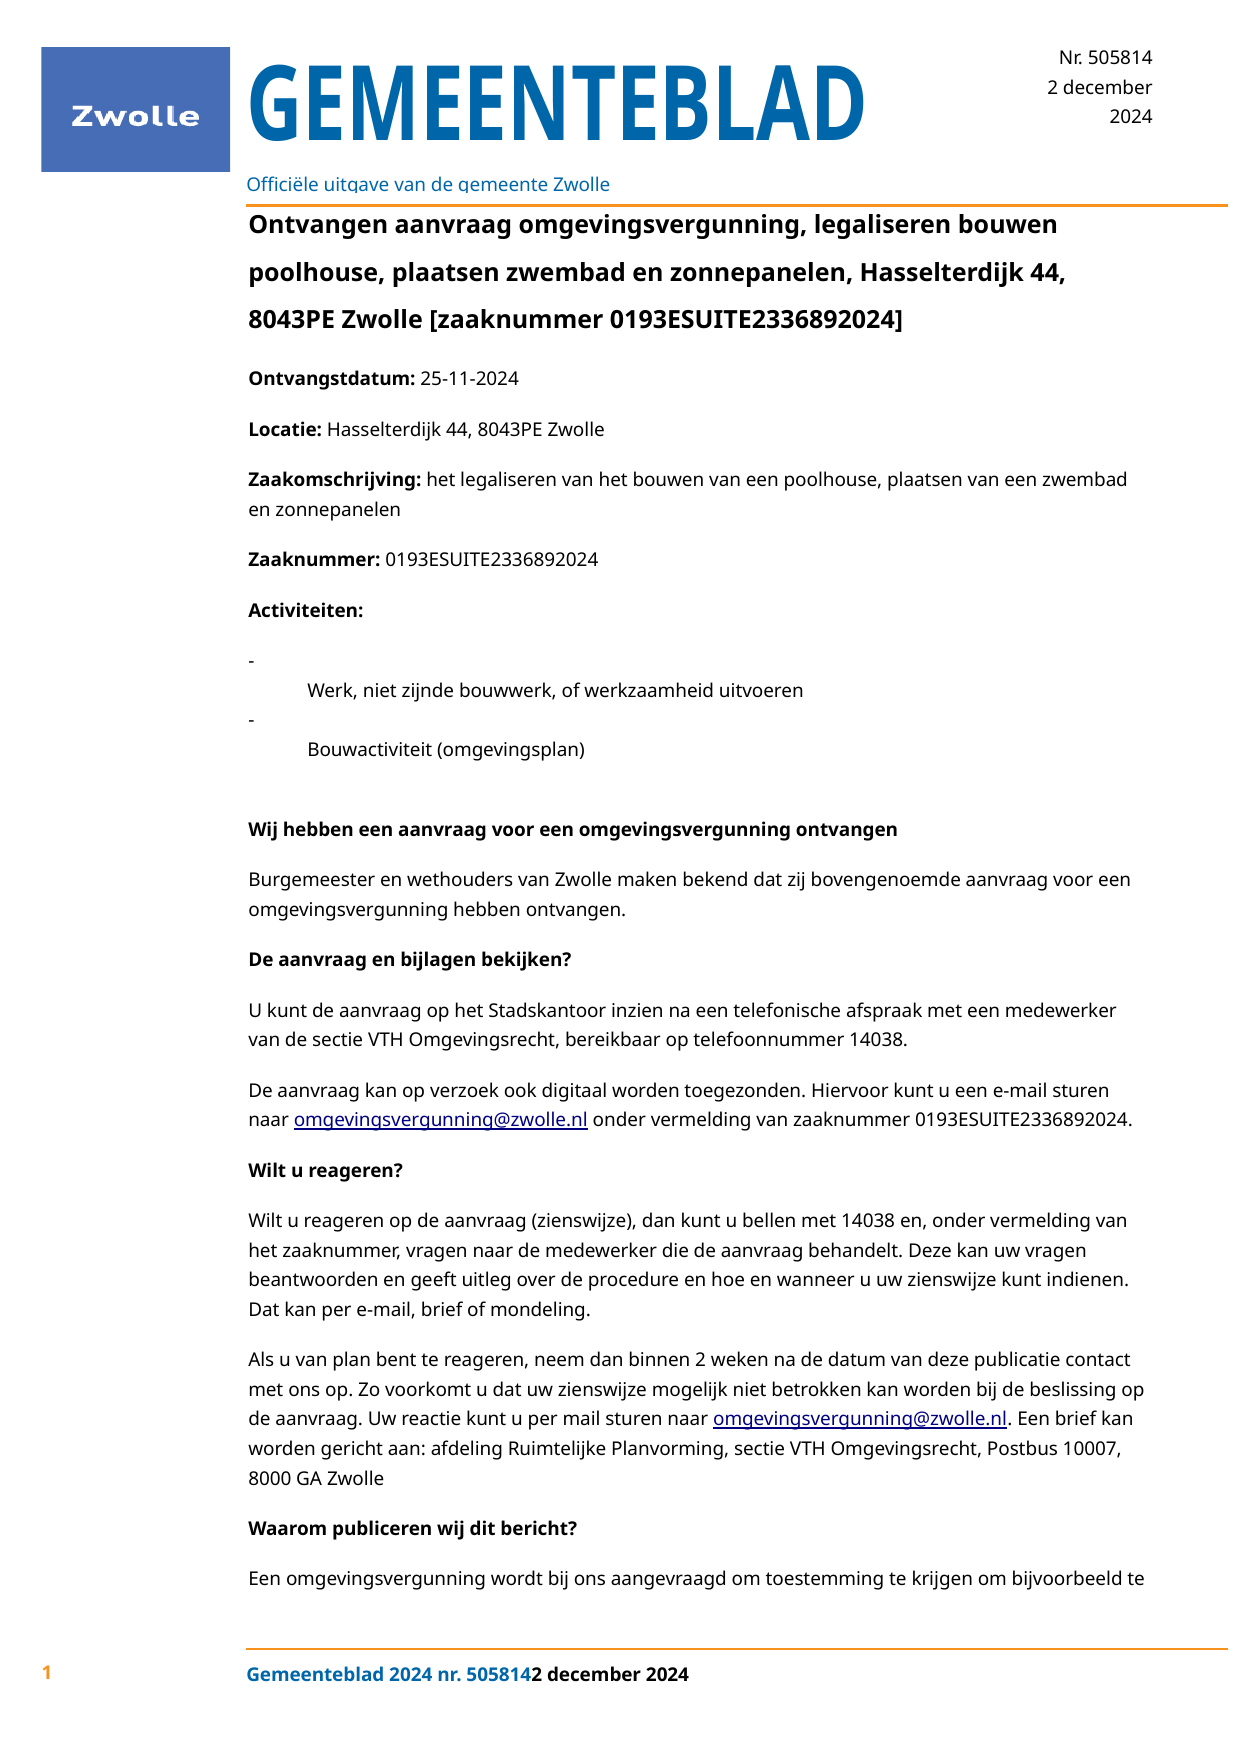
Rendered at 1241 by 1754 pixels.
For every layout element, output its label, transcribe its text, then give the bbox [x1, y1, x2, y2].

text Zaaknummer: 0193ESUITE2336892024 [248, 546, 1152, 572]
text Locatie: Hasselterdijk 44, 8043PE Zwolle [248, 416, 1152, 442]
text Als u van plan bent te reageren, neem dan binnen 2 weken na de datum van deze publicatie contact met ons op. Zo voorkomt u dat uw zienswijze mogelijk niet betrokken kan worden bij de beslissing op de aanvraag. Uw reactie kunt u per mail sturen naar omgevingsvergunning@zwolle.nl. Een brief kan worden gericht aan: afdeling Ruimtelijke Planvorming, sectie VTH Omgevingsrecht, Postbus 10007, 8000 GA Zwolle [248, 1346, 1152, 1490]
list Bouwactiviteit (omgevingsplan) [248, 736, 1152, 762]
text Wilt u reageren? [248, 1157, 1152, 1182]
text U kunt de aanvraag op het Stadskantoor inzien na een telefonische afspraak met een medewerker van de sectie VTH Omgevingsrecht, bereikbaar op telefoonnummer 14038. [248, 997, 1152, 1052]
text Een omgevingsvergunning wordt bij ons aangevraagd om toestemming te krijgen om bijvoorbeeld te [248, 1566, 1152, 1591]
text De aanvraag kan op verzoek ook digitaal worden toegezonden. Hiervoor kunt u een e-mail sturen naar omgevingsvergunning@zwolle.nl onder vermelding van zaaknummer 0193ESUITE2336892024. [248, 1077, 1152, 1132]
list Werk, niet zijnde bouwwerk, of werkzaamheid uitvoeren [248, 677, 1152, 702]
text Zaakomschrijving: het legaliseren van het bouwen van een poolhouse, plaatsen van een zwembad en zonnepanelen [248, 466, 1152, 522]
text Wilt u reageren op de aanvraag (zienswijze), dan kunt u bellen met 14038 en, onder vermelding van het zaaknummer, vragen naar de medewerker die de aanvraag behandelt. Deze kan uw vragen beantwoorden en geeft uitleg over de procedure en hoe en wanneer u uw zienswijze kunt indienen. Dat kan per e-mail, brief of mondeling. [248, 1207, 1152, 1322]
text Activiteiten: [248, 597, 1152, 622]
text Ontvangstdatum: 25-11-2024 [248, 366, 1152, 391]
text Waarom publiceren wij dit bericht? [248, 1515, 1152, 1541]
text Burgemeester en wethouders van Zwolle maken bekend dat zij bovengenoemde aanvraag voor een omgevingsvergunning hebben ontvangen. [248, 866, 1152, 922]
picture [41, 47, 231, 172]
text De aanvraag en bijlagen bekijken? [248, 946, 1152, 972]
text Wij hebben een aanvraag voor een omgevingsvergunning ontvangen [248, 816, 1152, 842]
text Ontvangen aanvraag omgevingsvergunning, legaliseren bouwen poolhouse, plaatsen zwembad en zonnepanelen, Hasselterdijk 44, 8043PE Zwolle [zaaknummer 0193ESUITE2336892024] [248, 207, 1152, 336]
